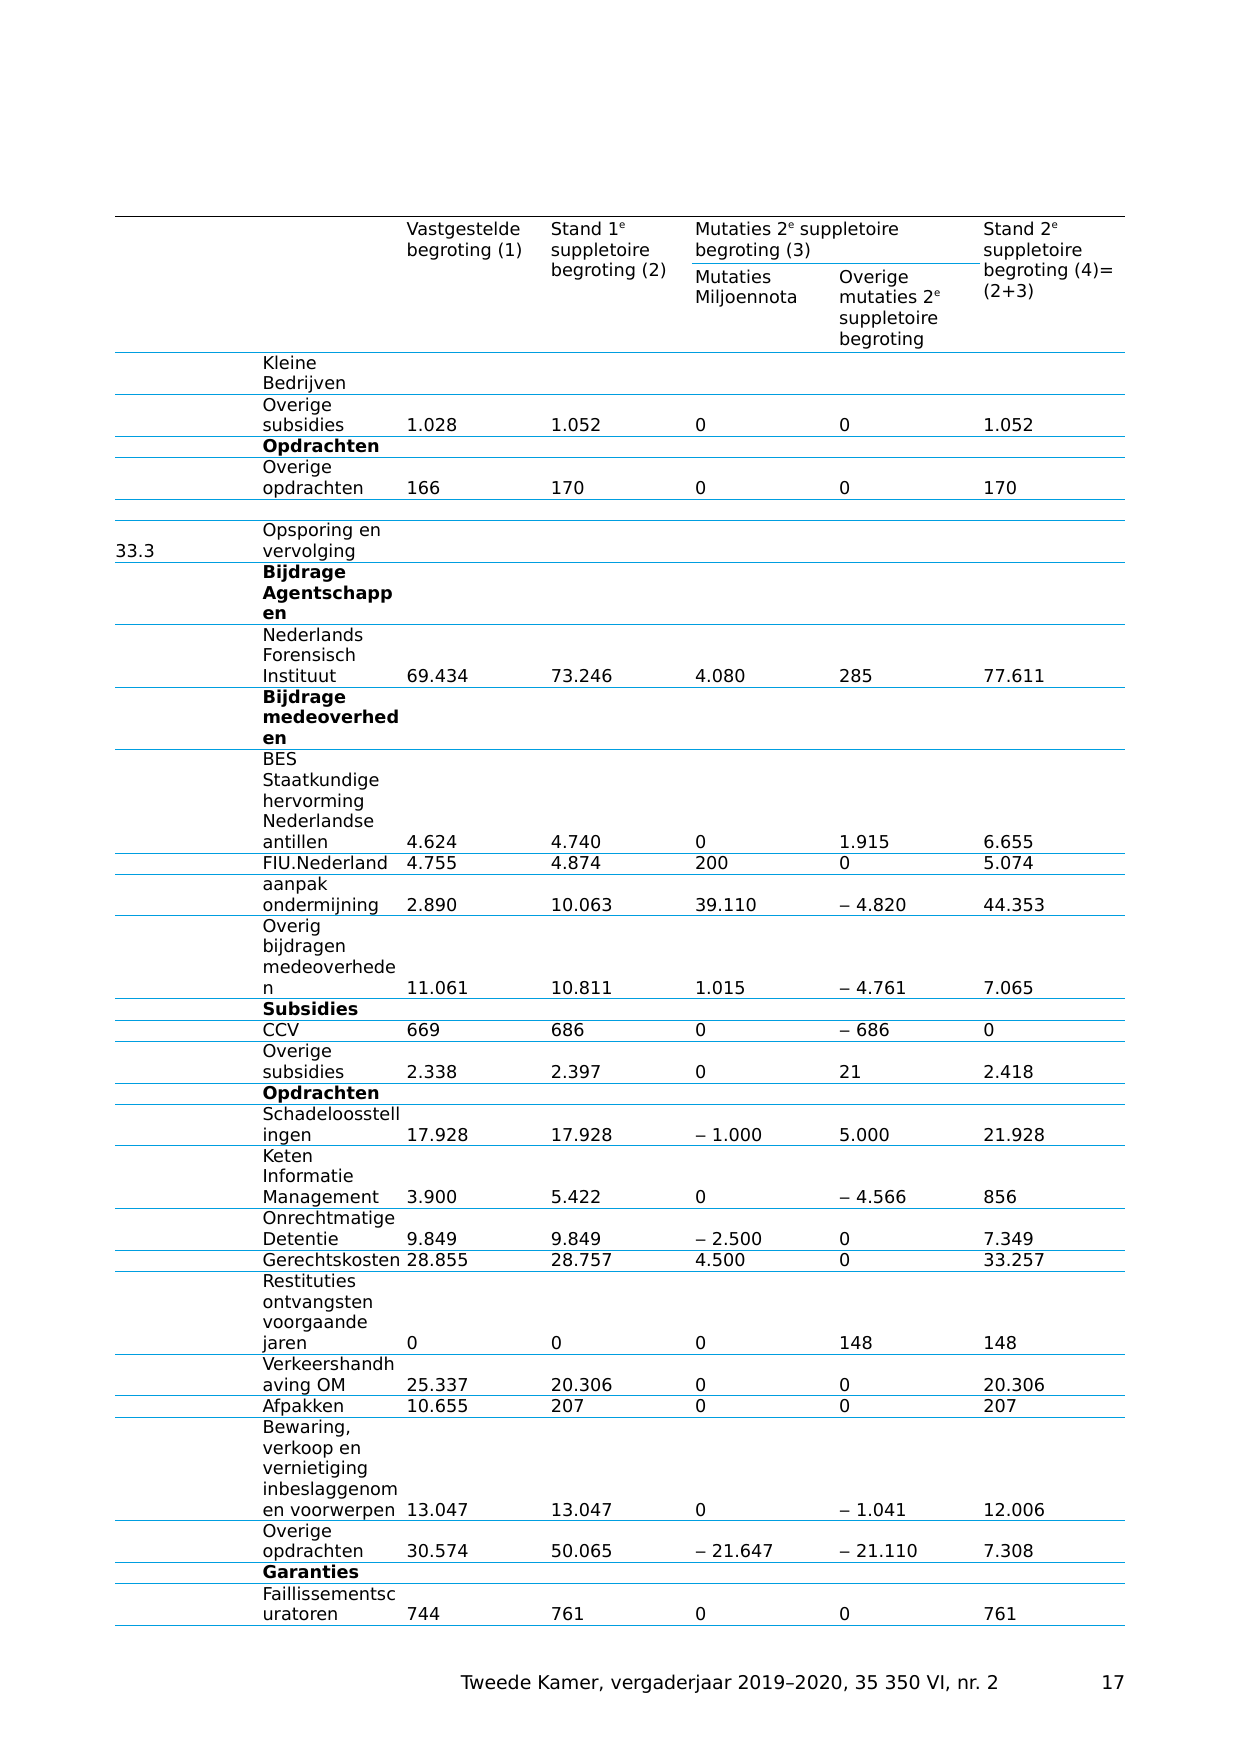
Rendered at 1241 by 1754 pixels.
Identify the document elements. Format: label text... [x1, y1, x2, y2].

table_cell [115, 875, 259, 915]
table_cell 10.655 [404, 1396, 548, 1417]
table_cell 0 [692, 1418, 836, 1520]
table_cell 2.397 [548, 1042, 692, 1082]
table_cell 0 [404, 1272, 548, 1354]
table_cell [115, 750, 259, 852]
table_cell Faillissementscuratoren [259, 1584, 403, 1625]
table_cell 28.855 [404, 1251, 548, 1271]
table_cell [115, 217, 259, 352]
table_cell 77.611 [980, 625, 1125, 686]
table_cell 207 [980, 1396, 1125, 1417]
table_cell 148 [980, 1272, 1125, 1354]
table_cell [692, 688, 836, 749]
table_header Tabel 5 Budgettaire gevolgen van beleid artikel 33 (bedragen x € 1.000) [115, 191, 1125, 216]
table_cell ‒ 4.761 [836, 916, 980, 998]
table_cell 21 [836, 1042, 980, 1082]
table_cell 11.061 [404, 916, 548, 998]
table_cell Mutaties 2e suppletoire begroting (3) [692, 217, 980, 263]
table_cell 21.928 [980, 1105, 1125, 1145]
table_cell 0 [692, 1042, 836, 1082]
table_cell Overige subsidies [259, 395, 403, 436]
table_cell 285 [836, 625, 980, 686]
table_cell [115, 437, 259, 457]
table_cell Vastgestelde begroting (1) [404, 217, 548, 352]
table_cell [404, 999, 548, 1019]
table_cell [836, 353, 980, 394]
table_cell [548, 500, 692, 520]
table_cell BES Staatkundige hervorming Nederlandse antillen [259, 750, 403, 852]
table_cell [980, 1563, 1125, 1583]
table_cell [980, 500, 1125, 520]
table_cell [836, 1084, 980, 1103]
table_cell Overige opdrachten [259, 1521, 403, 1562]
table_cell [692, 1084, 836, 1103]
table_cell [692, 999, 836, 1019]
table_cell 5.074 [980, 854, 1125, 873]
table_cell 0 [692, 395, 836, 436]
table_cell Overige opdrachten [259, 458, 403, 499]
table_cell ‒ 2.500 [692, 1209, 836, 1249]
table_cell [115, 563, 259, 624]
table_cell CCV [259, 1021, 403, 1041]
table_cell [836, 521, 980, 562]
table_cell [980, 688, 1125, 749]
table_cell [836, 999, 980, 1019]
table_cell 25.337 [404, 1355, 548, 1395]
table_cell [115, 1021, 259, 1041]
table_cell [115, 1355, 259, 1395]
table_cell 0 [692, 458, 836, 499]
table_cell [548, 353, 692, 394]
table_cell [115, 1584, 259, 1625]
table_cell Opdrachten [259, 437, 403, 457]
table_cell 686 [548, 1021, 692, 1041]
table_cell 0 [692, 750, 836, 852]
table_cell [115, 625, 259, 686]
table_cell [259, 217, 403, 352]
table_cell [115, 999, 259, 1019]
table_cell 0 [836, 1355, 980, 1395]
table_cell 744 [404, 1584, 548, 1625]
table_cell [115, 1146, 259, 1208]
table_cell Onrechtmatige Detentie [259, 1209, 403, 1249]
table_cell ‒ 1.000 [692, 1105, 836, 1145]
table_cell [404, 1563, 548, 1583]
table_cell [692, 353, 836, 394]
table_cell 7.065 [980, 916, 1125, 998]
table_cell 0 [836, 458, 980, 499]
table_cell Overige mutaties 2e suppletoire begroting [836, 264, 980, 352]
table_cell [548, 563, 692, 624]
table_cell 669 [404, 1021, 548, 1041]
table_cell 4.740 [548, 750, 692, 852]
table_cell [548, 999, 692, 1019]
table_cell 9.849 [404, 1209, 548, 1249]
table_cell [548, 688, 692, 749]
table_cell 10.063 [548, 875, 692, 915]
table_cell ‒ 4.820 [836, 875, 980, 915]
table_cell [692, 437, 836, 457]
table_cell Subsidies [259, 999, 403, 1019]
table_cell [115, 395, 259, 436]
table_cell 10.811 [548, 916, 692, 998]
table_cell 30.574 [404, 1521, 548, 1562]
table_cell 5.000 [836, 1105, 980, 1145]
table_cell [404, 437, 548, 457]
table_cell [115, 688, 259, 749]
table_cell 9.849 [548, 1209, 692, 1249]
table_cell 1.015 [692, 916, 836, 998]
table_cell Overig bijdragen medeoverheden [259, 916, 403, 998]
table_cell 50.065 [548, 1521, 692, 1562]
table_cell 20.306 [548, 1355, 692, 1395]
table_cell Afpakken [259, 1396, 403, 1417]
table_cell [115, 1272, 259, 1354]
table_cell [404, 500, 548, 520]
table_cell 28.757 [548, 1251, 692, 1271]
table_cell 1.052 [548, 395, 692, 436]
table_cell [115, 1251, 259, 1271]
table_cell [980, 999, 1125, 1019]
table_cell [259, 500, 403, 520]
table_cell 0 [692, 1584, 836, 1625]
table_cell Restituties ontvangsten voorgaande jaren [259, 1272, 403, 1354]
table_cell ‒ 4.566 [836, 1146, 980, 1208]
table_cell [836, 437, 980, 457]
table_cell 0 [836, 1209, 980, 1249]
table_cell Opdrachten [259, 1084, 403, 1103]
table_cell 1.915 [836, 750, 980, 852]
table_cell 0 [692, 1021, 836, 1041]
table_cell [692, 563, 836, 624]
table_cell 4.500 [692, 1251, 836, 1271]
table_cell 0 [836, 854, 980, 873]
table_cell [980, 437, 1125, 457]
table_cell 148 [836, 1272, 980, 1354]
table_cell 0 [836, 1396, 980, 1417]
table_cell [404, 1084, 548, 1103]
table_cell Bijdrage medeoverheden [259, 688, 403, 749]
table_cell ‒ 1.041 [836, 1418, 980, 1520]
table_cell 4.874 [548, 854, 692, 873]
table_cell ‒ 21.110 [836, 1521, 980, 1562]
table_cell [836, 688, 980, 749]
table_cell 13.047 [404, 1418, 548, 1520]
table_cell 69.434 [404, 625, 548, 686]
table_cell ‒ 21.647 [692, 1521, 836, 1562]
table_cell 1.052 [980, 395, 1125, 436]
table_cell Gerechtskosten [259, 1251, 403, 1271]
table_cell Keten Informatie Management [259, 1146, 403, 1208]
table_cell 170 [980, 458, 1125, 499]
table_cell 73.246 [548, 625, 692, 686]
table_cell Overige subsidies [259, 1042, 403, 1082]
table_cell 761 [980, 1584, 1125, 1625]
table_cell 2.338 [404, 1042, 548, 1082]
table_cell 4.624 [404, 750, 548, 852]
table_cell 166 [404, 458, 548, 499]
table_cell FIU.Nederland [259, 854, 403, 873]
table_cell ‒ 686 [836, 1021, 980, 1041]
table_cell 761 [548, 1584, 692, 1625]
table_cell 17.928 [404, 1105, 548, 1145]
table_cell 200 [692, 854, 836, 873]
table_cell 6.655 [980, 750, 1125, 852]
table_cell [404, 353, 548, 394]
table_cell [115, 854, 259, 873]
table_cell [115, 1396, 259, 1417]
table_cell [115, 353, 259, 394]
table_cell 1.028 [404, 395, 548, 436]
table_cell 2.890 [404, 875, 548, 915]
table_cell [980, 353, 1125, 394]
table_cell [115, 1042, 259, 1082]
table_cell 12.006 [980, 1418, 1125, 1520]
table_cell 33.3 [115, 521, 259, 562]
table_cell Bewaring, verkoop en vernietiging inbeslaggenomen voorwerpen [259, 1418, 403, 1520]
table_cell 0 [980, 1021, 1125, 1041]
table_cell Schadeloosstellingen [259, 1105, 403, 1145]
table_cell 0 [836, 1251, 980, 1271]
table_cell Garanties [259, 1563, 403, 1583]
table_cell 207 [548, 1396, 692, 1417]
table_cell 39.110 [692, 875, 836, 915]
table_cell [548, 521, 692, 562]
table_cell [548, 437, 692, 457]
table_cell Nederlands Forensisch Instituut [259, 625, 403, 686]
table_cell [692, 1563, 836, 1583]
table_cell 7.349 [980, 1209, 1125, 1249]
table_cell [980, 563, 1125, 624]
table_cell [548, 1563, 692, 1583]
table_cell 0 [836, 1584, 980, 1625]
table_cell 33.257 [980, 1251, 1125, 1271]
table_cell [115, 1418, 259, 1520]
table_cell [115, 1521, 259, 1562]
table_cell 0 [836, 395, 980, 436]
table_cell [980, 521, 1125, 562]
table_cell 4.080 [692, 625, 836, 686]
table_cell 17.928 [548, 1105, 692, 1145]
table_cell Bijdrage Agentschappen [259, 563, 403, 624]
table_cell [548, 1084, 692, 1103]
table_cell [836, 500, 980, 520]
table_cell [692, 521, 836, 562]
table_cell 44.353 [980, 875, 1125, 915]
table_cell [115, 1563, 259, 1583]
table_cell 4.755 [404, 854, 548, 873]
table_cell [115, 1105, 259, 1145]
table_cell [692, 500, 836, 520]
table_cell 856 [980, 1146, 1125, 1208]
table_cell 0 [692, 1146, 836, 1208]
table_cell 13.047 [548, 1418, 692, 1520]
table_cell Stand 1e suppletoire begroting (2) [548, 217, 692, 352]
table_cell 0 [692, 1396, 836, 1417]
table_cell [836, 563, 980, 624]
table_cell [115, 1209, 259, 1249]
table_cell 5.422 [548, 1146, 692, 1208]
table_cell [115, 500, 259, 520]
table_cell Mutaties Miljoennota [692, 264, 836, 352]
table_cell Verkeershandhaving OM [259, 1355, 403, 1395]
table_cell Opsporing en vervolging [259, 521, 403, 562]
table_cell Kleine Bedrijven [259, 353, 403, 394]
table_cell 20.306 [980, 1355, 1125, 1395]
table_cell 170 [548, 458, 692, 499]
table_cell 0 [692, 1272, 836, 1354]
table_cell [115, 916, 259, 998]
table_cell [980, 1084, 1125, 1103]
table_cell [115, 1084, 259, 1103]
table_cell 0 [692, 1355, 836, 1395]
table_cell [836, 1563, 980, 1583]
table_cell 7.308 [980, 1521, 1125, 1562]
table_cell 3.900 [404, 1146, 548, 1208]
table_cell [404, 688, 548, 749]
table_cell 2.418 [980, 1042, 1125, 1082]
table_cell [404, 521, 548, 562]
table_cell [115, 458, 259, 499]
table_cell [404, 563, 548, 624]
table_cell 0 [548, 1272, 692, 1354]
table_cell Stand 2e suppletoire begroting (4)= (2+3) [980, 217, 1125, 352]
table_cell aanpak ondermijning [259, 875, 403, 915]
